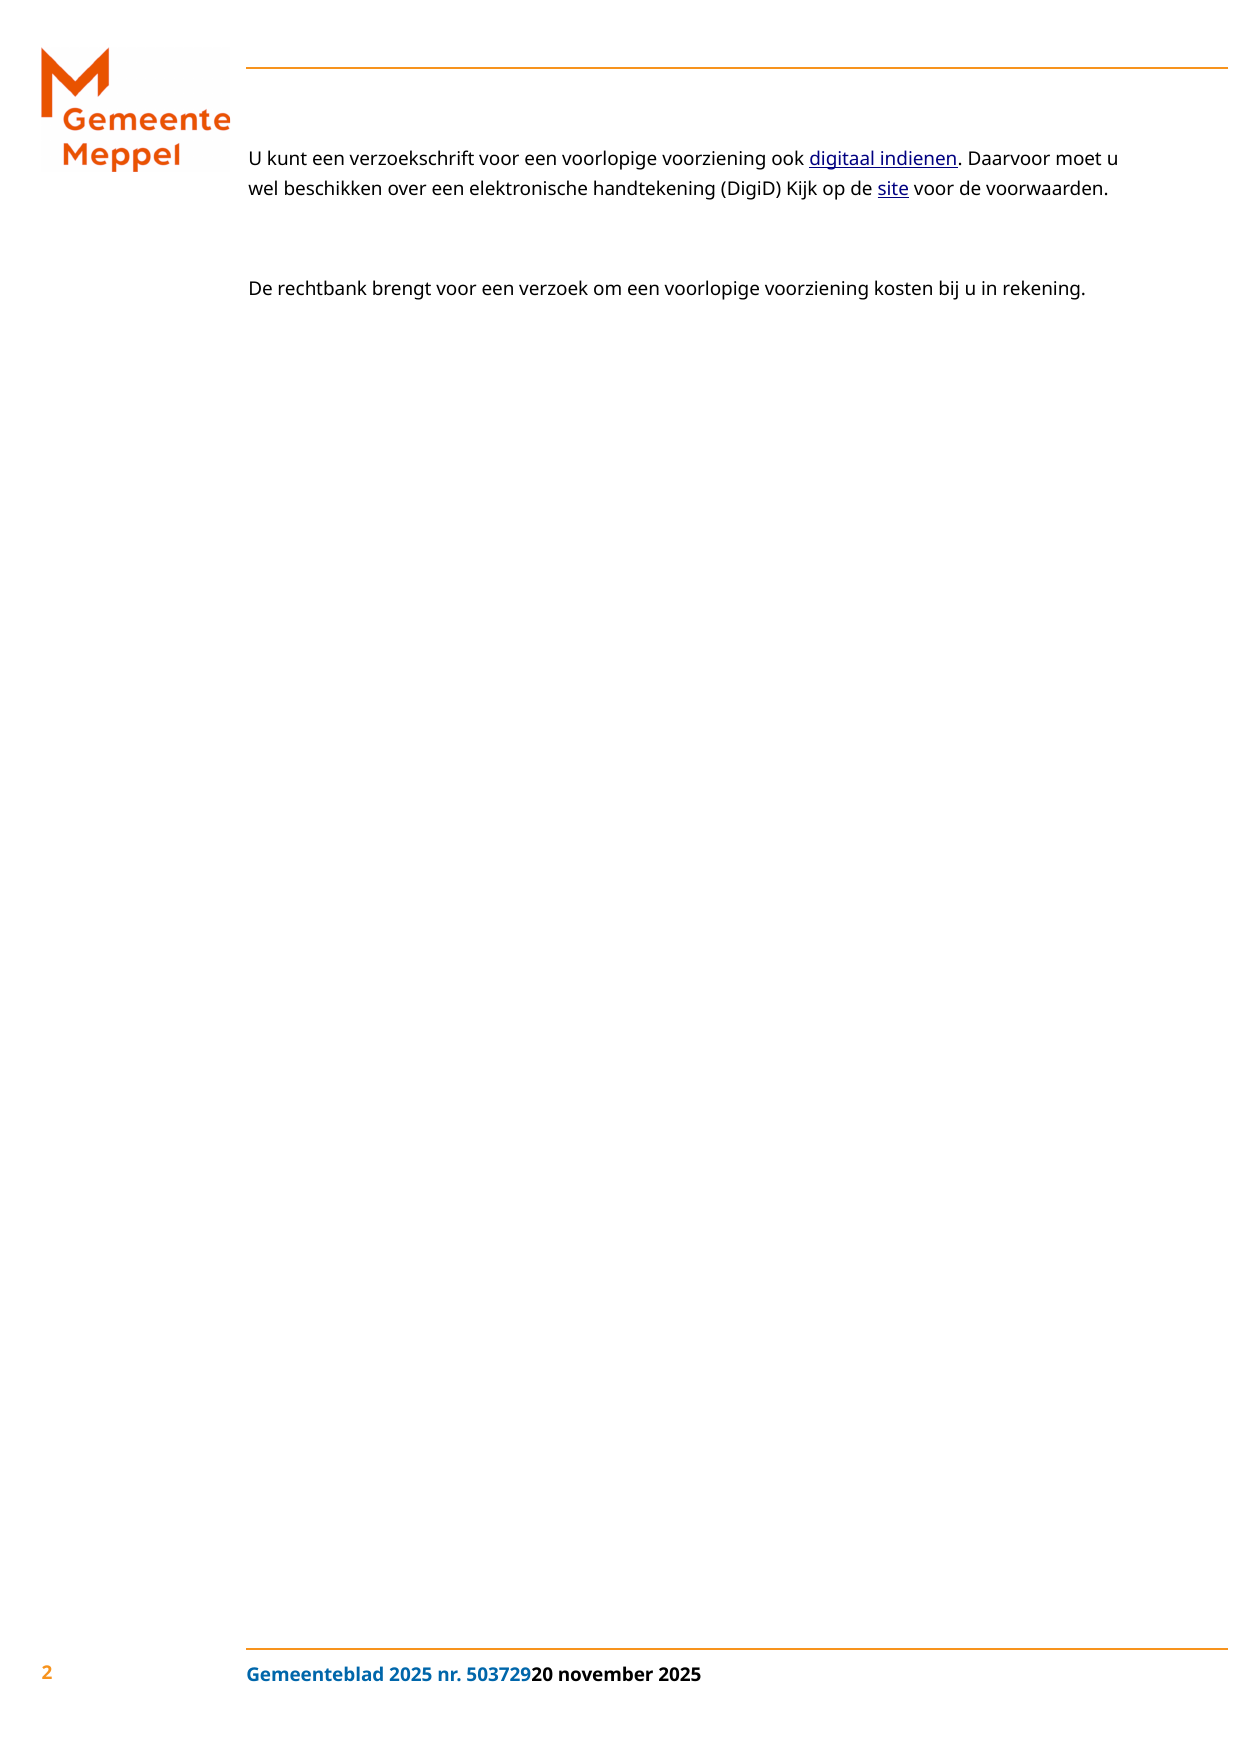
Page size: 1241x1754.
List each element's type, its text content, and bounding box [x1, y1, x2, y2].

text U kunt een verzoekschrift voor een voorlopige voorziening ook digitaal indienen. Daarvoor moet u wel beschikken over een elektronische handtekening (DigiD) Kijk op de site voor de voorwaarden. [248, 145, 1152, 201]
text De rechtbank brengt voor een verzoek om een voorlopige voorziening kosten bij u in rekening. [248, 276, 1152, 301]
picture [41, 47, 231, 172]
